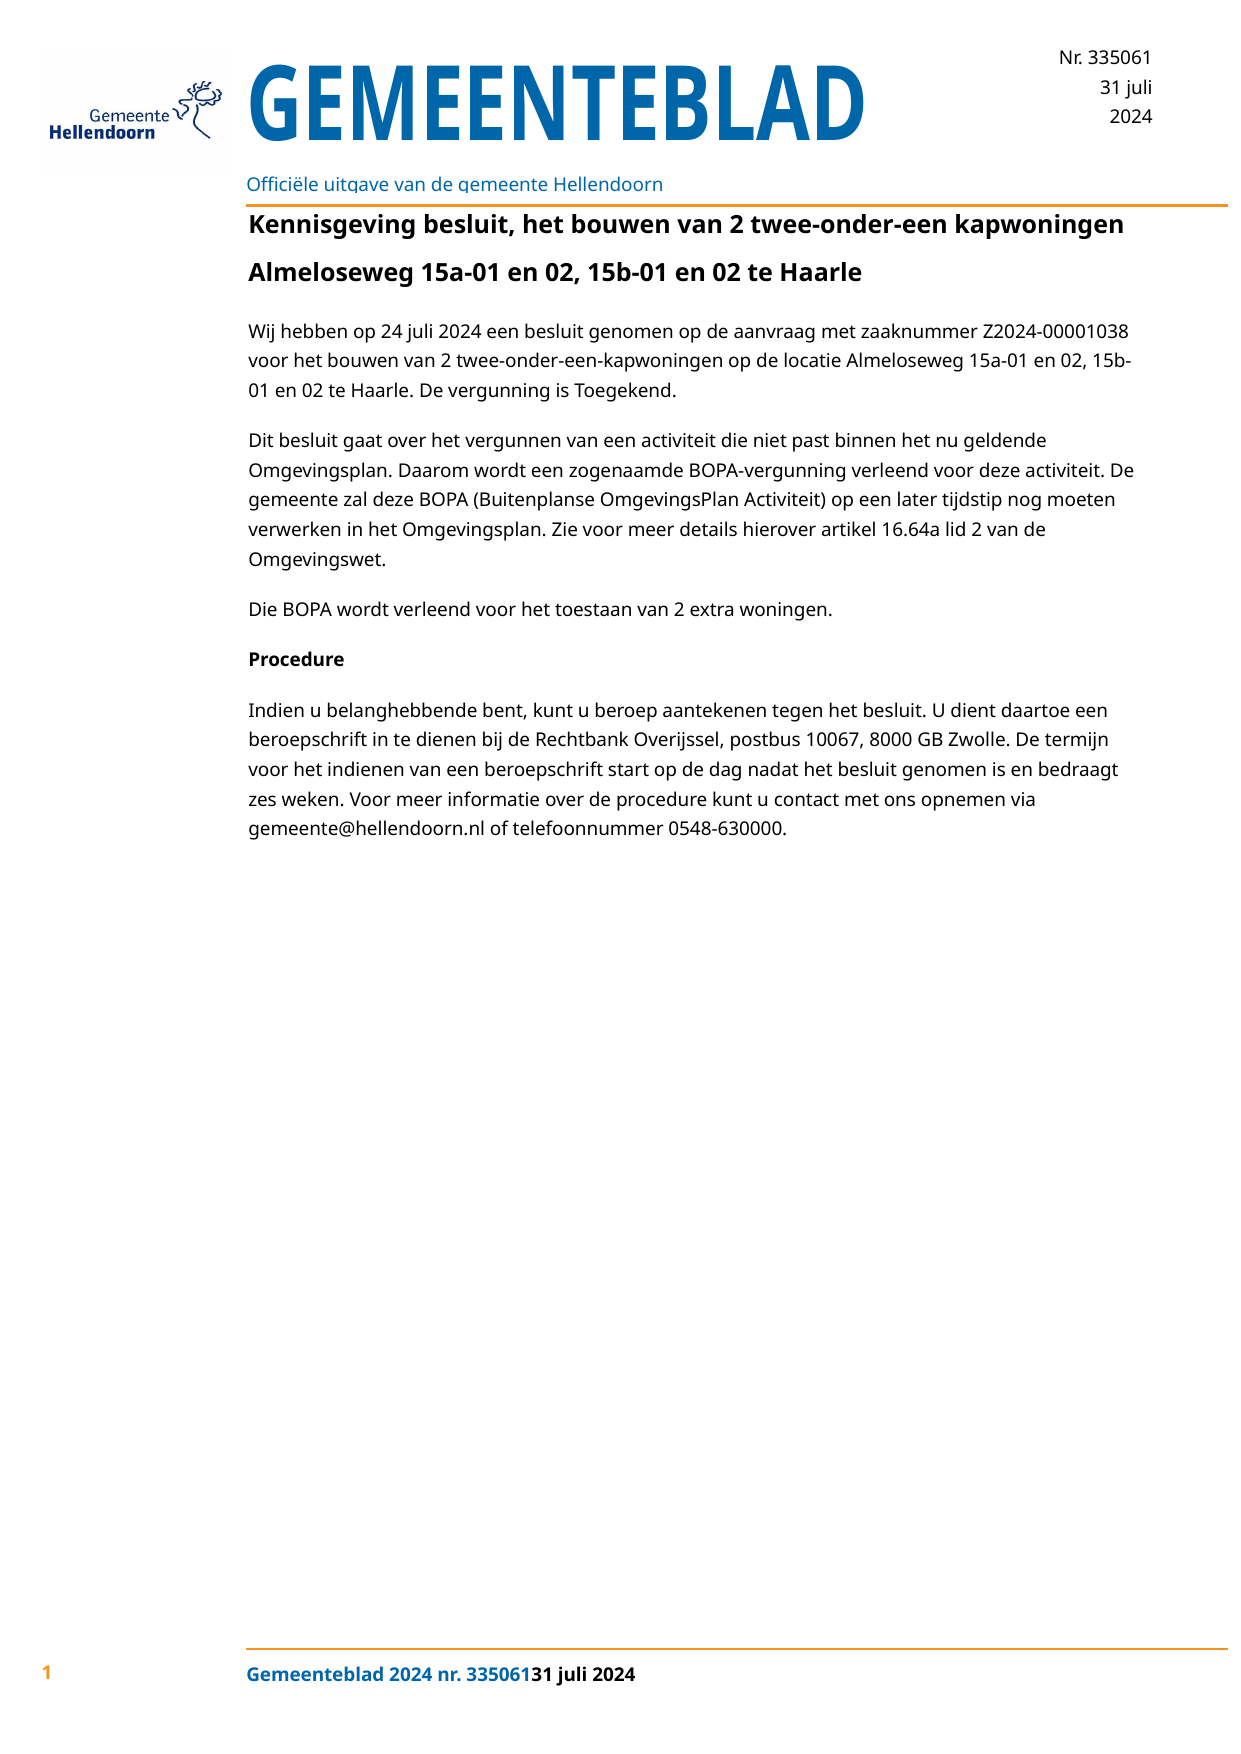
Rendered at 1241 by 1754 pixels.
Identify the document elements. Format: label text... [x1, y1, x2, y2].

text Wij hebben op 24 juli 2024 een besluit genomen op de aanvraag met zaaknummer Z2024-00001038 voor het bouwen van 2 twee-onder-een-kapwoningen op de locatie Almeloseweg 15a-01 en 02, 15b-01 en 02 te Haarle. De vergunning is Toegekend. [248, 318, 1152, 403]
text Indien u belanghebbende bent, kunt u beroep aantekenen tegen het besluit. U dient daartoe een beroepschrift in te dienen bij de Rechtbank Overijssel, postbus 10067, 8000 GB Zwolle. De termijn voor het indienen van een beroepschrift start op de dag nadat het besluit genomen is en bedraagt zes weken. Voor meer informatie over de procedure kunt u contact met ons opnemen via gemeente@hellendoorn.nl of telefoonnummer 0548-630000. [248, 697, 1152, 841]
text Procedure [248, 647, 1152, 672]
text Kennisgeving besluit, het bouwen van 2 twee-onder-een kapwoningen Almeloseweg 15a-01 en 02, 15b-01 en 02 te Haarle [248, 207, 1152, 288]
text Dit besluit gaat over het vergunnen van een activiteit die niet past binnen het nu geldende Omgevingsplan. Daarom wordt een zogenaamde BOPA-vergunning verleend voor deze activiteit. De gemeente zal deze BOPA (Buitenplanse OmgevingsPlan Activiteit) op een later tijdstip nog moeten verwerken in het Omgevingsplan. Zie voor meer details hierover artikel 16.64a lid 2 van de Omgevingswet. [248, 427, 1152, 572]
picture [41, 47, 231, 172]
text Die BOPA wordt verleend voor het toestaan van 2 extra woningen. [248, 596, 1152, 622]
